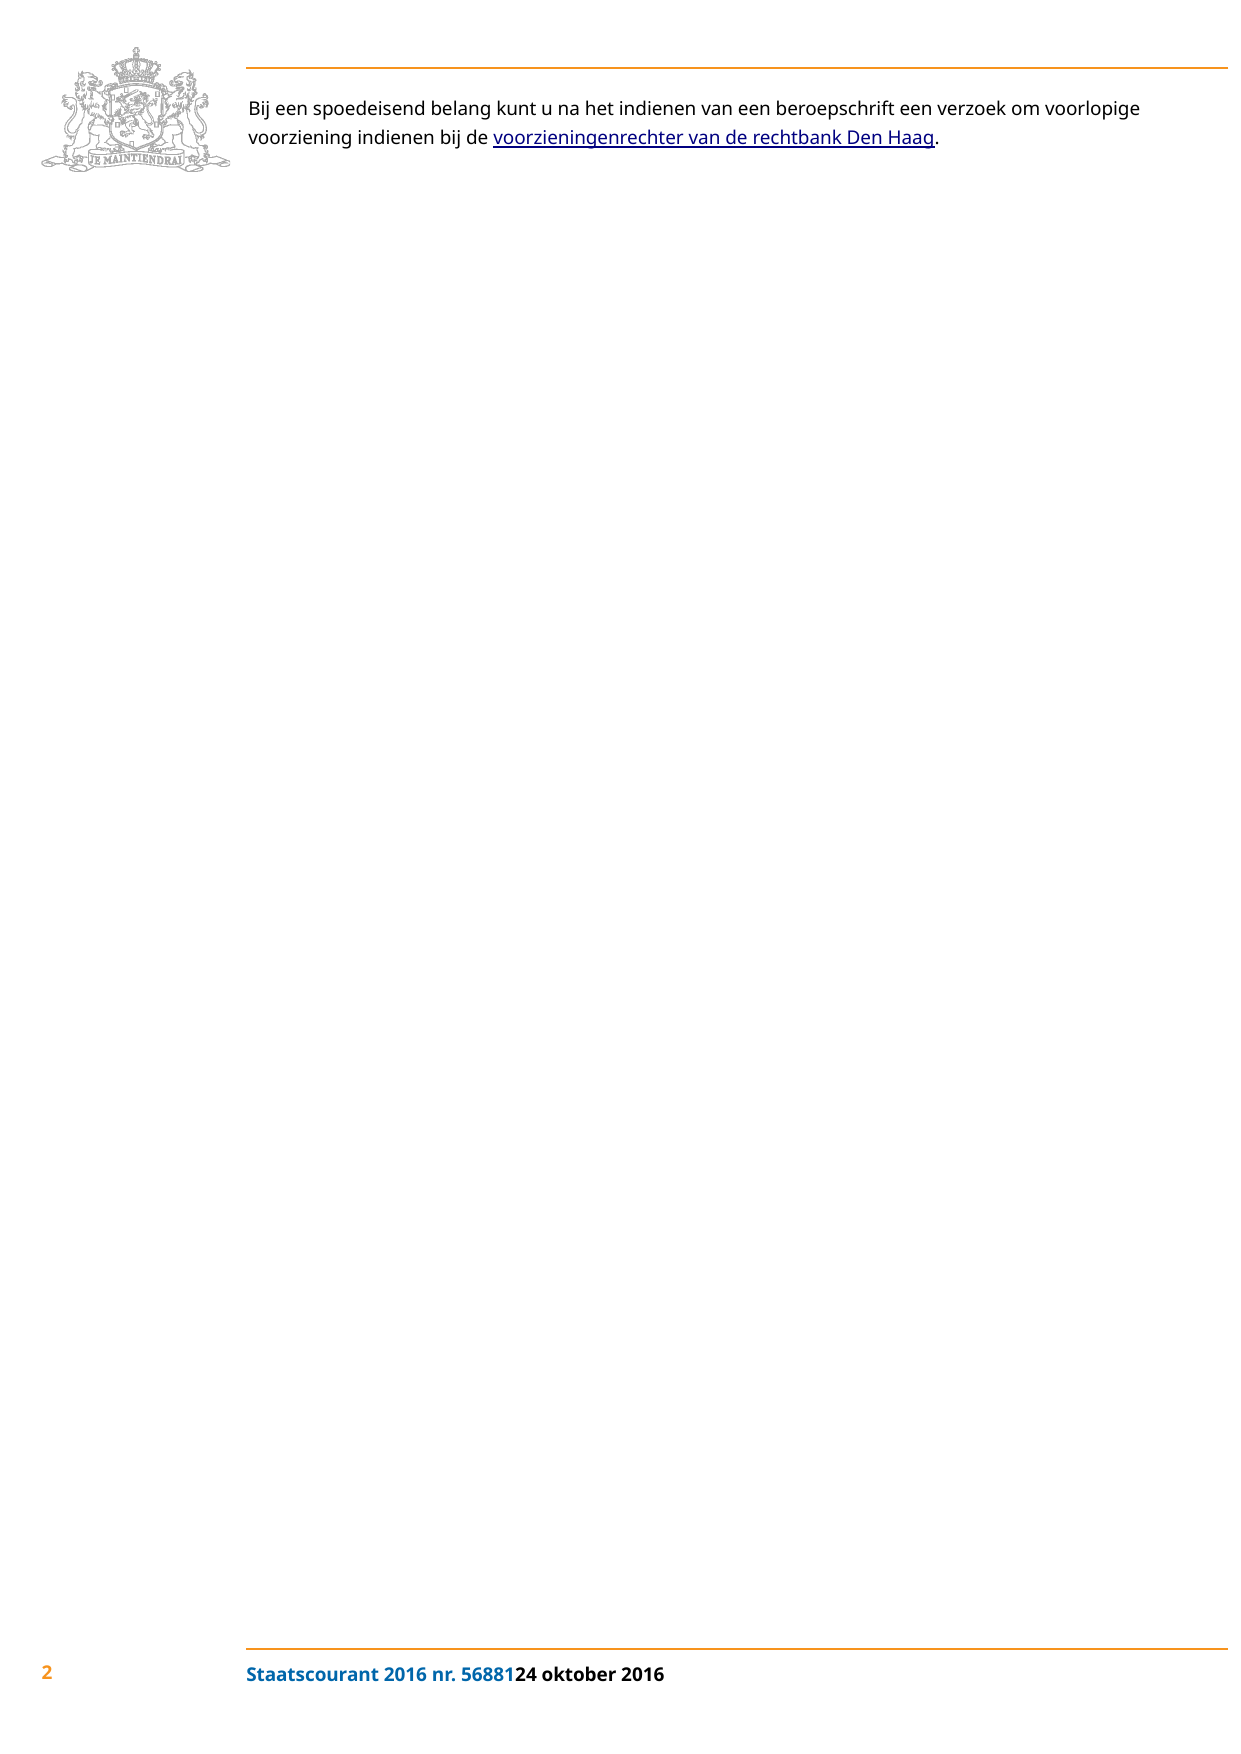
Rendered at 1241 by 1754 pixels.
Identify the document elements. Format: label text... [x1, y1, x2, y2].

picture [41, 47, 231, 172]
text Bij een spoedeisend belang kunt u na het indienen van een beroepschrift een verzoek om voorlopige voorziening indienen bij de voorzieningenrechter van de rechtbank Den Haag. [248, 95, 1152, 150]
